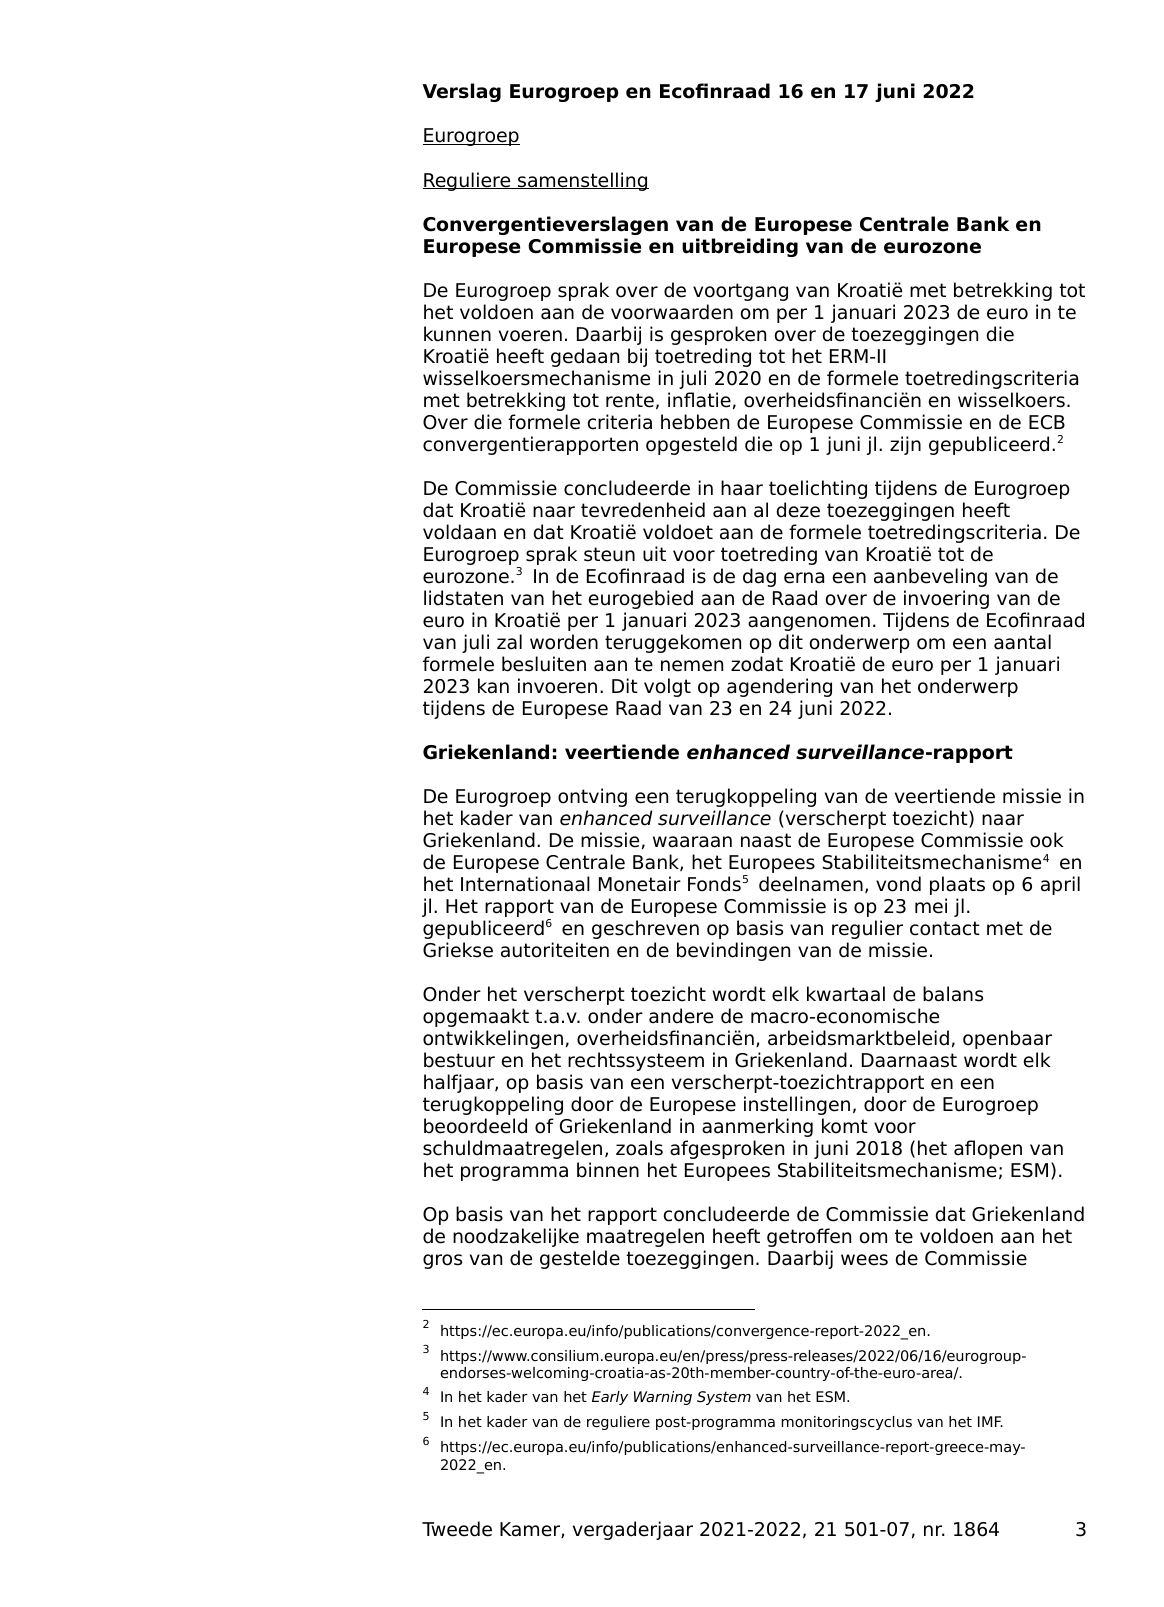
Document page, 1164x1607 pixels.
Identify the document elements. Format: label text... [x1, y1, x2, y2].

text De Eurogroep sprak over de voortgang van Kroatië met betrekking tot het voldoen aan de voorwaarden om per 1 januari 2023 de euro in te kunnen voeren. Daarbij is gesproken over de toezeggingen die Kroatië heeft gedaan bij toetreding tot het ERM-II wisselkoersmechanisme in juli 2020 en de formele toetredingscriteria met betrekking tot rente, inflatie, overheidsfinanciën en wisselkoers. Over die formele criteria hebben de Europese Commissie en de ECB convergentierapporten opgesteld die op 1 juni jl. zijn gepubliceerd. [422, 280, 1087, 456]
subtitle Verslag Eurogroep en Ecofinraad 16 en 17 juni 2022 [422, 81, 1087, 103]
subtitle Reguliere samenstelling [422, 169, 1087, 192]
text Op basis van het rapport concludeerde de Commissie dat Griekenland de noodzakelijke maatregelen heeft getroffen om te voldoen aan het gros van de gestelde toezeggingen. Daarbij wees de Commissie [422, 1204, 1087, 1270]
text De Commissie concludeerde in haar toelichting tijdens de Eurogroep dat Kroatië naar tevredenheid aan al deze toezeggingen heeft voldaan en dat Kroatië voldoet aan de formele toetredingscriteria. De Eurogroep sprak steun uit voor toetreding van Kroatië tot de eurozone. In de Ecofinraad is de dag erna een aanbeveling van de lidstaten van het eurogebied aan de Raad over de invoering van de euro in Kroatië per 1 januari 2023 aangenomen. Tijdens de Ecofinraad van juli zal worden teruggekomen op dit onderwerp om een aantal formele besluiten aan te nemen zodat Kroatië de euro per 1 januari 2023 kan invoeren. Dit volgt op agendering van het onderwerp tijdens de Europese Raad van 23 en 24 juni 2022. [422, 478, 1087, 720]
subtitle Griekenland: veertiende enhanced surveillance-rapport [422, 742, 1087, 764]
text In het kader van het Early Warning System van het ESM. [422, 1385, 1087, 1407]
text https://www.consilium.europa.eu/en/press/press-releases/2022/06/16/eurogroup-endorses-welcoming-croatia-as-20th-member-country-of-the-euro-area/. [422, 1343, 1087, 1382]
text In het kader van de reguliere post-programma monitoringscyclus van het IMF. [422, 1410, 1087, 1432]
text https://ec.europa.eu/info/publications/convergence-report-2022_en. [422, 1318, 1087, 1341]
text https://ec.europa.eu/info/publications/enhanced-surveillance-report-greece-may-2022_en. [422, 1435, 1087, 1474]
text Onder het verscherpt toezicht wordt elk kwartaal de balans opgemaakt t.a.v. onder andere de macro-economische ontwikkelingen, overheidsfinanciën, arbeidsmarktbeleid, openbaar bestuur en het rechtssysteem in Griekenland. Daarnaast wordt elk halfjaar, op basis van een verscherpt-toezichtrapport en een terugkoppeling door de Europese instellingen, door de Eurogroep beoordeeld of Griekenland in aanmerking komt voor schuldmaatregelen, zoals afgesproken in juni 2018 (het aflopen van het programma binnen het Europees Stabiliteitsmechanisme; ESM). [422, 984, 1087, 1182]
subtitle Convergentieverslagen van de Europese Centrale Bank en Europese Commissie en uitbreiding van de eurozone [422, 214, 1087, 258]
subtitle Eurogroep [422, 125, 1087, 147]
text De Eurogroep ontving een terugkoppeling van de veertiende missie in het kader van enhanced surveillance (verscherpt toezicht) naar Griekenland. De missie, waaraan naast de Europese Commissie ook de Europese Centrale Bank, het Europees Stabiliteitsmechanisme en het Internationaal Monetair Fonds deelnamen, vond plaats op 6 april jl. Het rapport van de Europese Commissie is op 23 mei jl. gepubliceerd en geschreven op basis van regulier contact met de Griekse autoriteiten en de bevindingen van de missie. [422, 786, 1087, 962]
